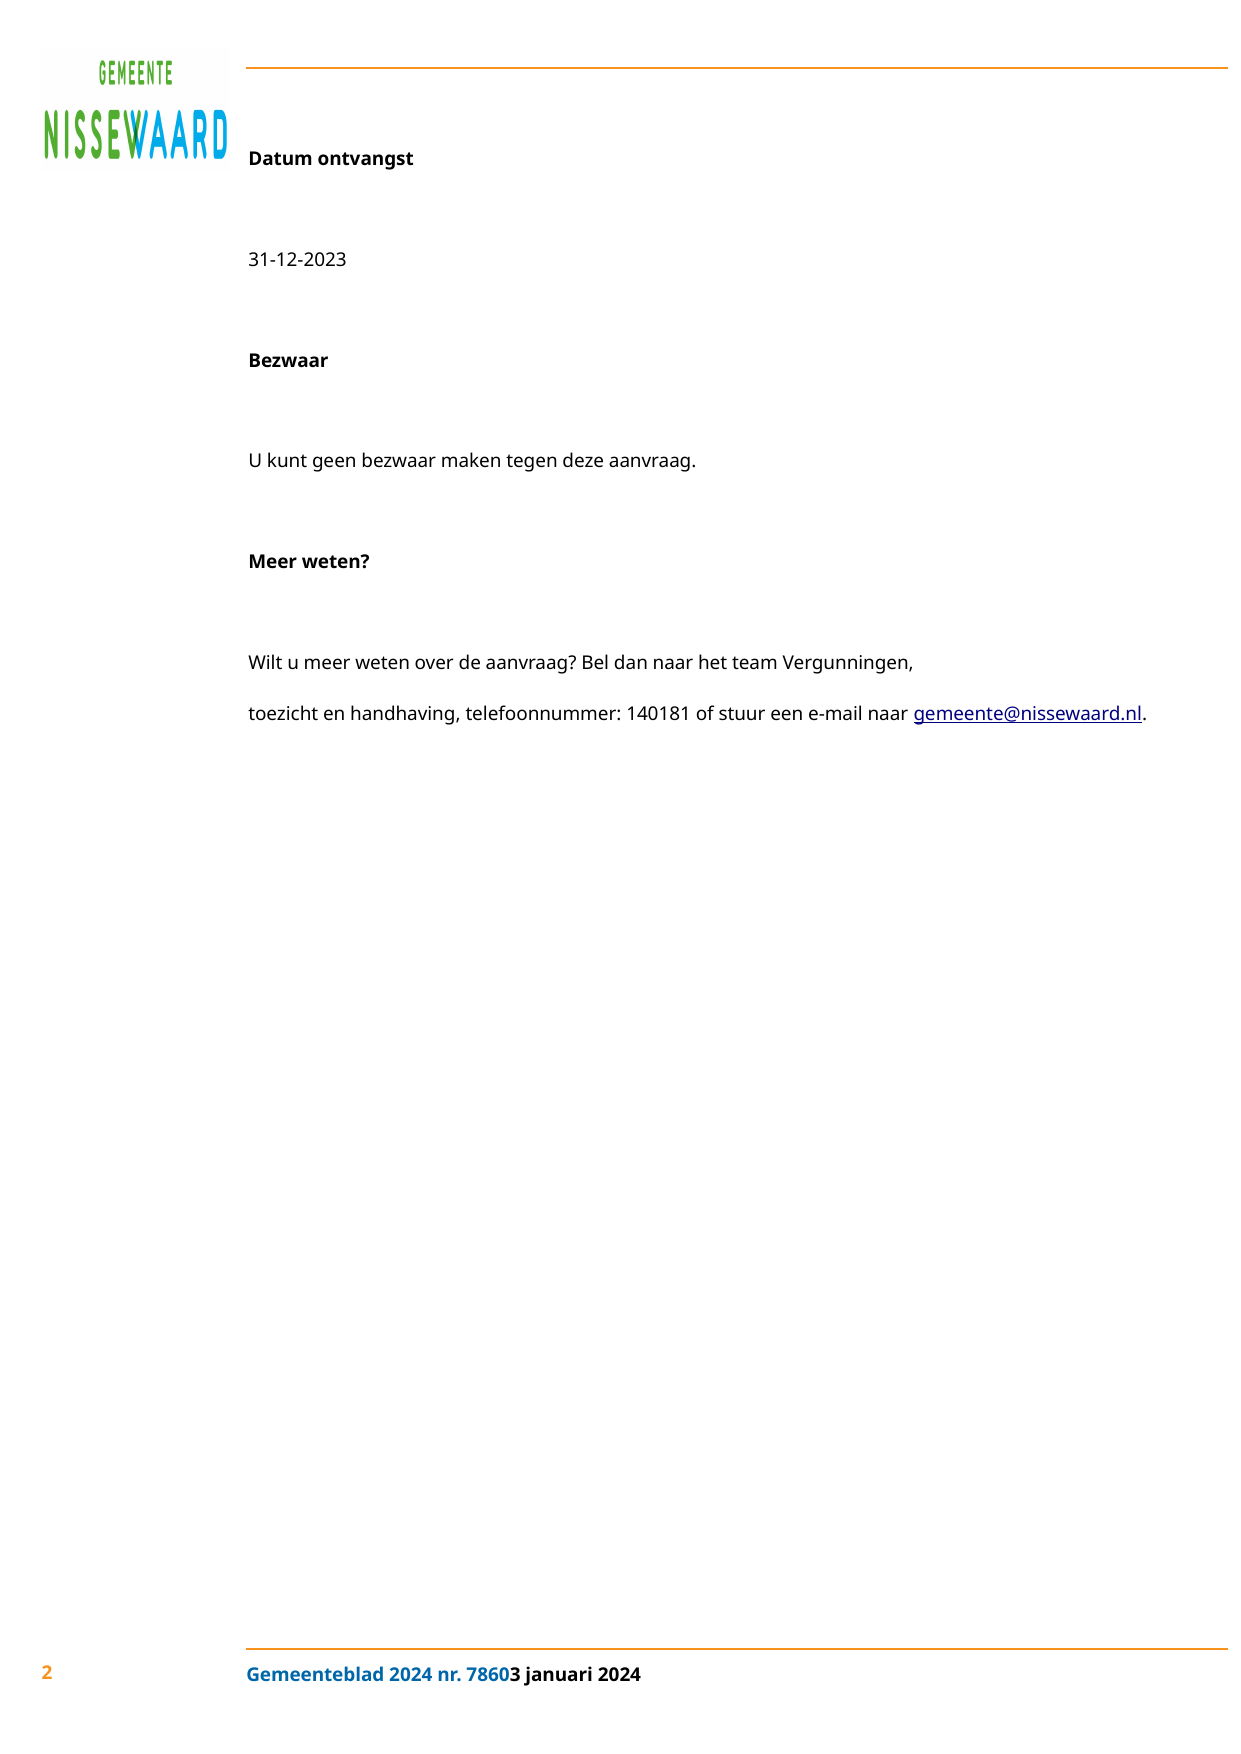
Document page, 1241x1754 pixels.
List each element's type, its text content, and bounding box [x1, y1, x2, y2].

text Wilt u meer weten over de aanvraag? Bel dan naar het team Vergunningen, [248, 649, 1152, 675]
text Meer weten? [248, 548, 1152, 574]
picture [41, 47, 231, 172]
text Bezwaar [248, 347, 1152, 373]
text toezicht en handhaving, telefoonnummer: 140181 of stuur een e-mail naar gemeente@nissewaard.nl. [248, 700, 1152, 726]
text 31-12-2023 [248, 246, 1152, 272]
text U kunt geen bezwaar maken tegen deze aanvraag. [248, 448, 1152, 473]
text Datum ontvangst [248, 145, 1152, 171]
